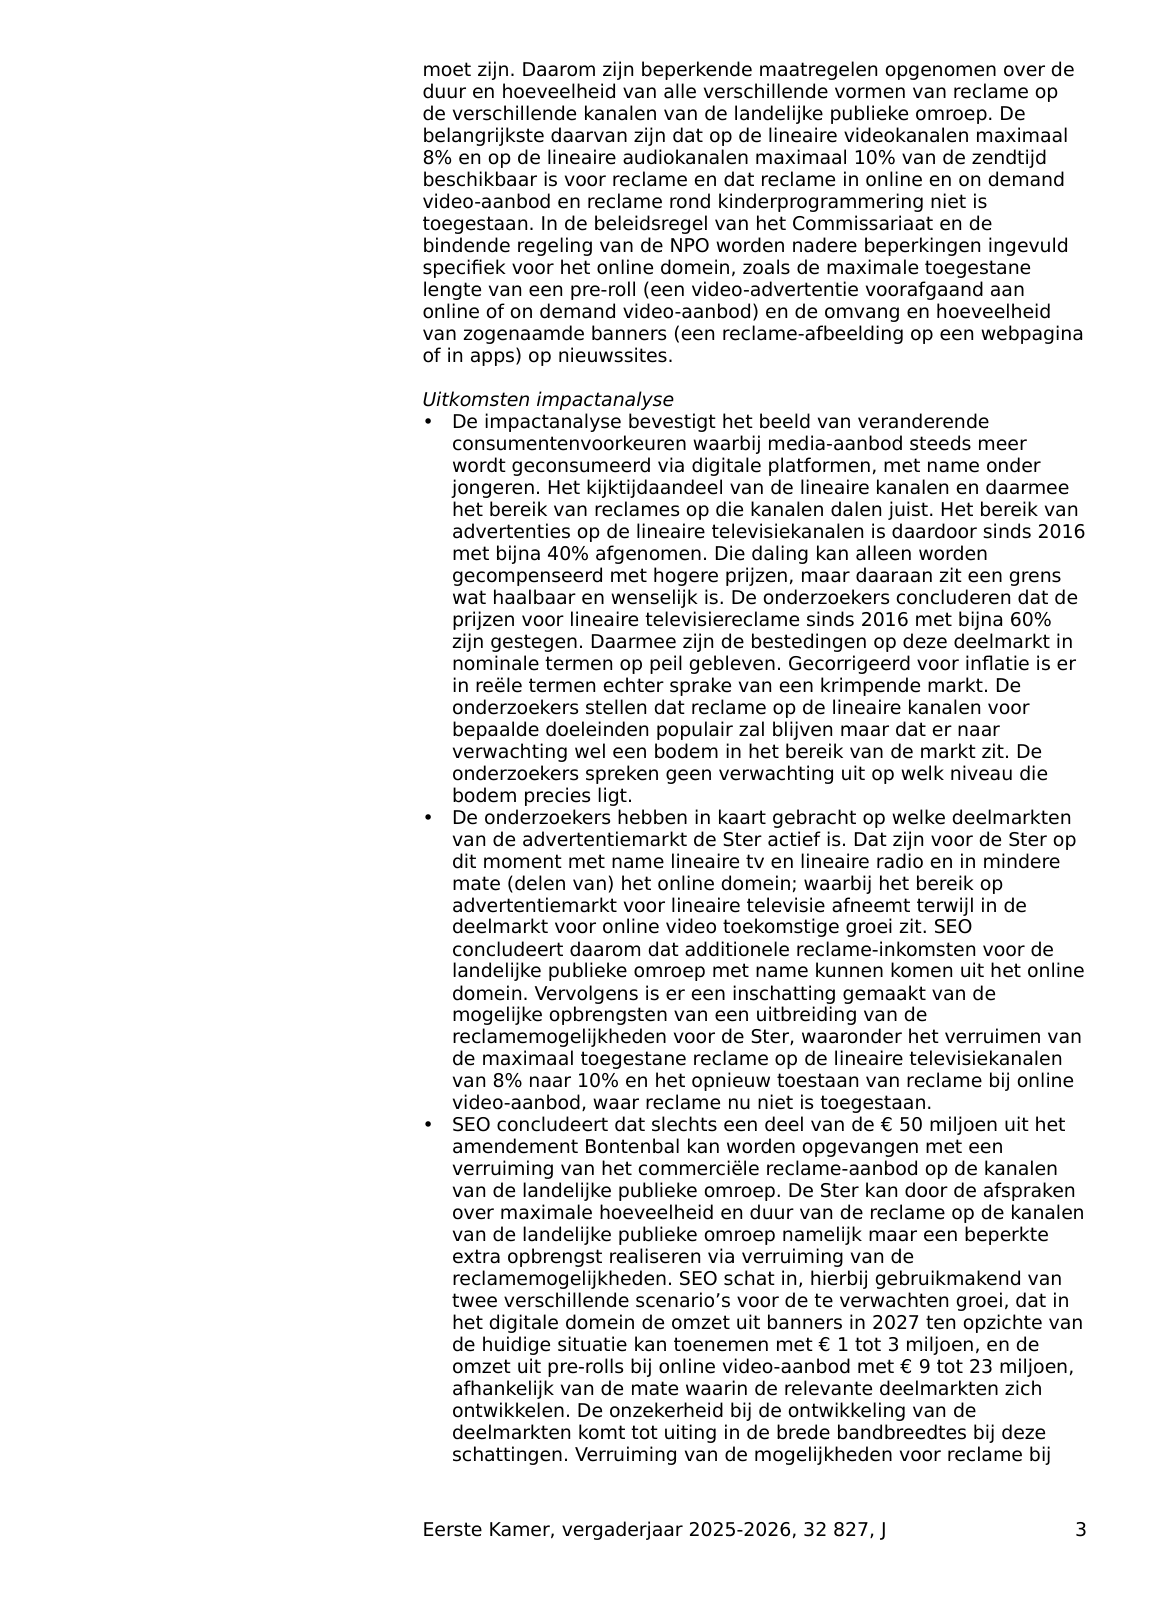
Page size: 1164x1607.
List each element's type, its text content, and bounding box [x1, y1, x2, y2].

text • De impactanalyse bevestigt het beeld van veranderende consumentenvoorkeuren waarbij media-aanbod steeds meer wordt geconsumeerd via digitale platformen, met name onder jongeren. Het kijktijdaandeel van de lineaire kanalen en daarmee het bereik van reclames op die kanalen dalen juist. Het bereik van advertenties op de lineaire televisiekanalen is daardoor sinds 2016 met bijna 40% afgenomen. Die daling kan alleen worden gecompenseerd met hogere prijzen, maar daaraan zit een grens wat haalbaar en wenselijk is. De onderzoekers concluderen dat de prijzen voor lineaire televisiereclame sinds 2016 met bijna 60% zijn gestegen. Daarmee zijn de bestedingen op deze deelmarkt in nominale termen op peil gebleven. Gecorrigeerd voor inflatie is er in reële termen echter sprake van een krimpende markt. De onderzoekers stellen dat reclame op de lineaire kanalen voor bepaalde doeleinden populair zal blijven maar dat er naar verwachting wel een bodem in het bereik van de markt zit. De onderzoekers spreken geen verwachting uit op welk niveau die bodem precies ligt. [422, 411, 1087, 807]
text • De onderzoekers hebben in kaart gebracht op welke deelmarkten van de advertentiemarkt de Ster actief is. Dat zijn voor de Ster op dit moment met name lineaire tv en lineaire radio en in mindere mate (delen van) het online domein; waarbij het bereik op advertentiemarkt voor lineaire televisie afneemt terwijl in de deelmarkt voor online video toekomstige groei zit. SEO concludeert daarom dat additionele reclame-inkomsten voor de landelijke publieke omroep met name kunnen komen uit het online domein. Vervolgens is er een inschatting gemaakt van de mogelijke opbrengsten van een uitbreiding van de reclamemogelijkheden voor de Ster, waaronder het verruimen van de maximaal toegestane reclame op de lineaire televisiekanalen van 8% naar 10% en het opnieuw toestaan van reclame bij online video-aanbod, waar reclame nu niet is toegestaan. [422, 807, 1087, 1114]
subtitle Uitkomsten impactanalyse [422, 389, 1087, 411]
text • SEO concludeert dat slechts een deel van de € 50 miljoen uit het amendement Bontenbal kan worden opgevangen met een verruiming van het commerciële reclame-aanbod op de kanalen van de landelijke publieke omroep. De Ster kan door de afspraken over maximale hoeveelheid en duur van de reclame op de kanalen van de landelijke publieke omroep namelijk maar een beperkte extra opbrengst realiseren via verruiming van de reclamemogelijkheden. SEO schat in, hierbij gebruikmakend van twee verschillende scenario’s voor de te verwachten groei, dat in het digitale domein de omzet uit banners in 2027 ten opzichte van de huidige situatie kan toenemen met € 1 tot 3 miljoen, en de omzet uit pre-rolls bij online video-aanbod met € 9 tot 23 miljoen, afhankelijk van de mate waarin de relevante deelmarkten zich ontwikkelen. De onzekerheid bij de ontwikkeling van de deelmarkten komt tot uiting in de brede bandbreedtes bij deze schattingen. Verruiming van de mogelijkheden voor reclame bij [422, 1114, 1087, 1466]
text moet zijn. Daarom zijn beperkende maatregelen opgenomen over de duur en hoeveelheid van alle verschillende vormen van reclame op de verschillende kanalen van de landelijke publieke omroep. De belangrijkste daarvan zijn dat op de lineaire videokanalen maximaal 8% en op de lineaire audiokanalen maximaal 10% van de zendtijd beschikbaar is voor reclame en dat reclame in online en on demand video-aanbod en reclame rond kinderprogrammering niet is toegestaan. In de beleidsregel van het Commissariaat en de bindende regeling van de NPO worden nadere beperkingen ingevuld specifiek voor het online domein, zoals de maximale toegestane lengte van een pre-roll (een video-advertentie voorafgaand aan online of on demand video-aanbod) en de omvang en hoeveelheid van zogenaamde banners (een reclame-afbeelding op een webpagina of in apps) op nieuwssites. [422, 59, 1087, 367]
